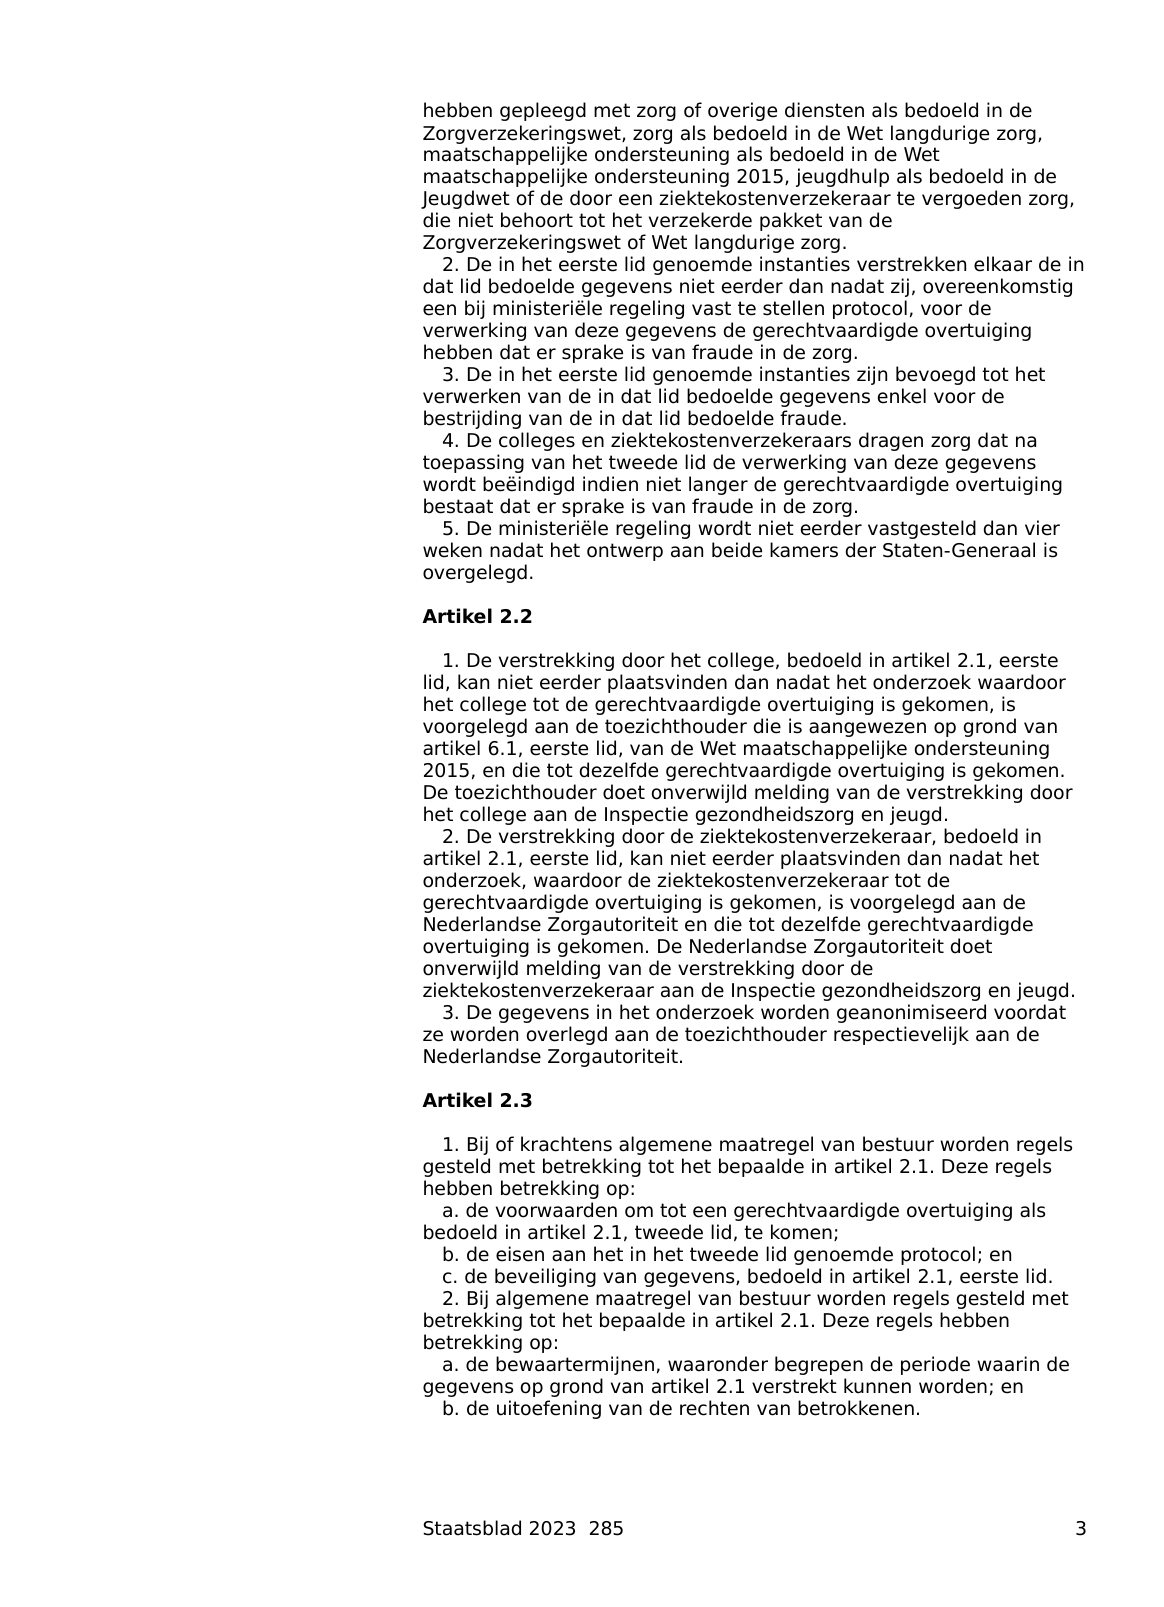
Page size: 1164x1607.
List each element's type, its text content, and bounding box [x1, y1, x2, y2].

text 2. De verstrekking door de ziektekostenverzekeraar, bedoeld in artikel 2.1, eerste lid, kan niet eerder plaatsvinden dan nadat het onderzoek, waardoor de ziektekostenverzekeraar tot de gerechtvaardigde overtuiging is gekomen, is voorgelegd aan de Nederlandse Zorgautoriteit en die tot dezelfde gerechtvaardigde overtuiging is gekomen. De Nederlandse Zorgautoriteit doet onverwijld melding van de verstrekking door de ziektekostenverzekeraar aan de Inspectie gezondheidszorg en jeugd. [422, 826, 1087, 1002]
subtitle Artikel 2.2 [422, 606, 1087, 628]
text a. de voorwaarden om tot een gerechtvaardigde overtuiging als bedoeld in artikel 2.1, tweede lid, te komen; [422, 1200, 1087, 1244]
text hebben gepleegd met zorg of overige diensten als bedoeld in de Zorgverzekeringswet, zorg als bedoeld in de Wet langdurige zorg, maatschappelijke ondersteuning als bedoeld in de Wet maatschappelijke ondersteuning 2015, jeugdhulp als bedoeld in de Jeugdwet of de door een ziektekostenverzekeraar te vergoeden zorg, die niet behoort tot het verzekerde pakket van de Zorgverzekeringswet of Wet langdurige zorg. [422, 100, 1087, 254]
text 3. De gegevens in het onderzoek worden geanonimiseerd voordat ze worden overlegd aan de toezichthouder respectievelijk aan de Nederlandse Zorgautoriteit. [422, 1002, 1087, 1068]
text 1. Bij of krachtens algemene maatregel van bestuur worden regels gesteld met betrekking tot het bepaalde in artikel 2.1. Deze regels hebben betrekking op: [422, 1134, 1087, 1200]
text 1. De verstrekking door het college, bedoeld in artikel 2.1, eerste lid, kan niet eerder plaatsvinden dan nadat het onderzoek waardoor het college tot de gerechtvaardigde overtuiging is gekomen, is voorgelegd aan de toezichthouder die is aangewezen op grond van artikel 6.1, eerste lid, van de Wet maatschappelijke ondersteuning 2015, en die tot dezelfde gerechtvaardigde overtuiging is gekomen. De toezichthouder doet onverwijld melding van de verstrekking door het college aan de Inspectie gezondheidszorg en jeugd. [422, 650, 1087, 826]
text 4. De colleges en ziektekostenverzekeraars dragen zorg dat na toepassing van het tweede lid de verwerking van deze gegevens wordt beëindigd indien niet langer de gerechtvaardigde overtuiging bestaat dat er sprake is van fraude in de zorg. [422, 430, 1087, 518]
text 3. De in het eerste lid genoemde instanties zijn bevoegd tot het verwerken van de in dat lid bedoelde gegevens enkel voor de bestrijding van de in dat lid bedoelde fraude. [422, 364, 1087, 430]
text 5. De ministeriële regeling wordt niet eerder vastgesteld dan vier weken nadat het ontwerp aan beide kamers der Staten-Generaal is overgelegd. [422, 518, 1087, 584]
text a. de bewaartermijnen, waaronder begrepen de periode waarin de gegevens op grond van artikel 2.1 verstrekt kunnen worden; en [422, 1354, 1087, 1398]
text b. de eisen aan het in het tweede lid genoemde protocol; en [422, 1244, 1087, 1266]
text 2. De in het eerste lid genoemde instanties verstrekken elkaar de in dat lid bedoelde gegevens niet eerder dan nadat zij, overeenkomstig een bij ministeriële regeling vast te stellen protocol, voor de verwerking van deze gegevens de gerechtvaardigde overtuiging hebben dat er sprake is van fraude in de zorg. [422, 254, 1087, 364]
subtitle Artikel 2.3 [422, 1090, 1087, 1112]
text c. de beveiliging van gegevens, bedoeld in artikel 2.1, eerste lid. [422, 1266, 1087, 1288]
text b. de uitoefening van de rechten van betrokkenen. [422, 1398, 1087, 1420]
text 2. Bij algemene maatregel van bestuur worden regels gesteld met betrekking tot het bepaalde in artikel 2.1. Deze regels hebben betrekking op: [422, 1288, 1087, 1354]
